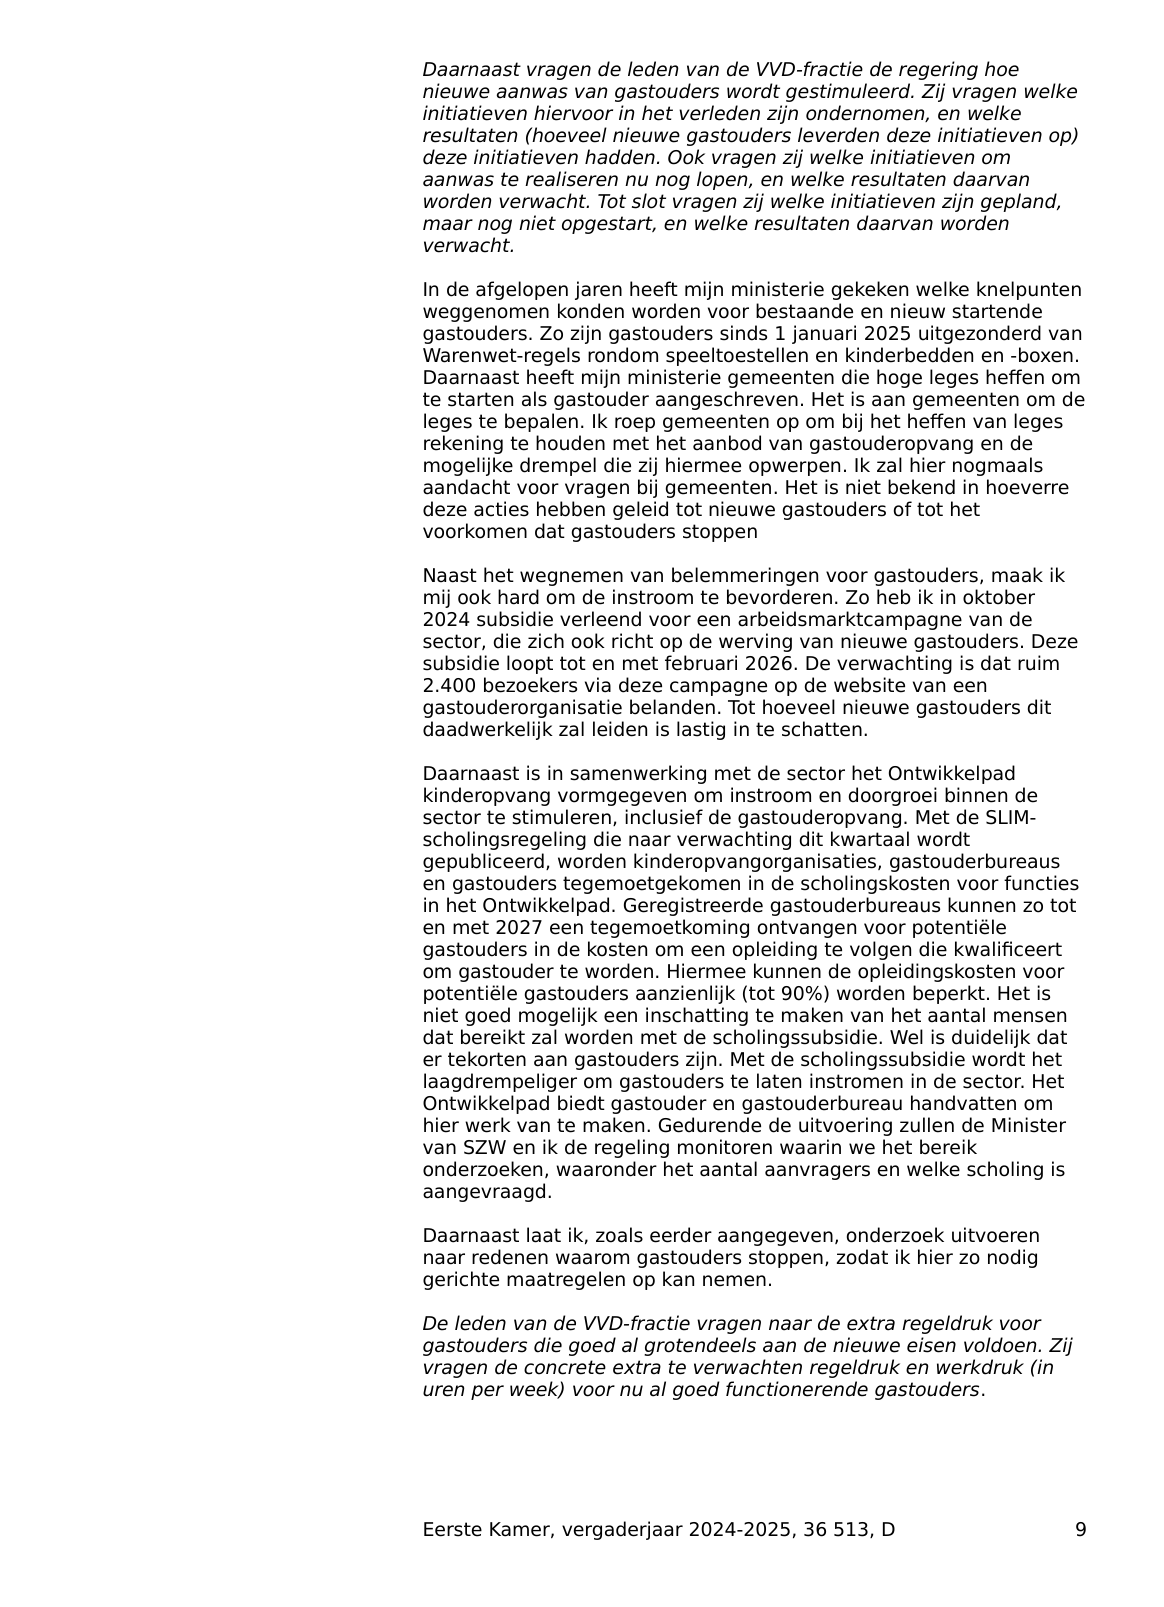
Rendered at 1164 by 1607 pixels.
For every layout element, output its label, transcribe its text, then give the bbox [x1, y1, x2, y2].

text Naast het wegnemen van belemmeringen voor gastouders, maak ik mij ook hard om de instroom te bevorderen. Zo heb ik in oktober 2024 subsidie verleend voor een arbeidsmarktcampagne van de sector, die zich ook richt op de werving van nieuwe gastouders. Deze subsidie loopt tot en met februari 2026. De verwachting is dat ruim 2.400 bezoekers via deze campagne op de website van een gastouderorganisatie belanden. Tot hoeveel nieuwe gastouders dit daadwerkelijk zal leiden is lastig in te schatten. [422, 565, 1087, 741]
text Daarnaast laat ik, zoals eerder aangegeven, onderzoek uitvoeren naar redenen waarom gastouders stoppen, zodat ik hier zo nodig gerichte maatregelen op kan nemen. [422, 1225, 1087, 1291]
text De leden van de VVD-fractie vragen naar de extra regeldruk voor gastouders die goed al grotendeels aan de nieuwe eisen voldoen. Zij vragen de concrete extra te verwachten regeldruk en werkdruk (in uren per week) voor nu al goed functionerende gastouders. [422, 1313, 1087, 1401]
text In de afgelopen jaren heeft mijn ministerie gekeken welke knelpunten weggenomen konden worden voor bestaande en nieuw startende gastouders. Zo zijn gastouders sinds 1 januari 2025 uitgezonderd van Warenwet-regels rondom speeltoestellen en kinderbedden en -boxen. Daarnaast heeft mijn ministerie gemeenten die hoge leges heffen om te starten als gastouder aangeschreven. Het is aan gemeenten om de leges te bepalen. Ik roep gemeenten op om bij het heffen van leges rekening te houden met het aanbod van gastouderopvang en de mogelijke drempel die zij hiermee opwerpen. Ik zal hier nogmaals aandacht voor vragen bij gemeenten. Het is niet bekend in hoeverre deze acties hebben geleid tot nieuwe gastouders of tot het voorkomen dat gastouders stoppen [422, 279, 1087, 543]
text Daarnaast is in samenwerking met de sector het Ontwikkelpad kinderopvang vormgegeven om instroom en doorgroei binnen de sector te stimuleren, inclusief de gastouderopvang. Met de SLIM-scholingsregeling die naar verwachting dit kwartaal wordt gepubliceerd, worden kinderopvangorganisaties, gastouderbureaus en gastouders tegemoetgekomen in de scholingskosten voor functies in het Ontwikkelpad. Geregistreerde gastouderbureaus kunnen zo tot en met 2027 een tegemoetkoming ontvangen voor potentiële gastouders in de kosten om een opleiding te volgen die kwalificeert om gastouder te worden. Hiermee kunnen de opleidingskosten voor potentiële gastouders aanzienlijk (tot 90%) worden beperkt. Het is niet goed mogelijk een inschatting te maken van het aantal mensen dat bereikt zal worden met de scholingssubsidie. Wel is duidelijk dat er tekorten aan gastouders zijn. Met de scholingssubsidie wordt het laagdrempeliger om gastouders te laten instromen in de sector. Het Ontwikkelpad biedt gastouder en gastouderbureau handvatten om hier werk van te maken. Gedurende de uitvoering zullen de Minister van SZW en ik de regeling monitoren waarin we het bereik onderzoeken, waaronder het aantal aanvragers en welke scholing is aangevraagd. [422, 763, 1087, 1203]
text Daarnaast vragen de leden van de VVD-fractie de regering hoe nieuwe aanwas van gastouders wordt gestimuleerd. Zij vragen welke initiatieven hiervoor in het verleden zijn ondernomen, en welke resultaten (hoeveel nieuwe gastouders leverden deze initiatieven op) deze initiatieven hadden. Ook vragen zij welke initiatieven om aanwas te realiseren nu nog lopen, en welke resultaten daarvan worden verwacht. Tot slot vragen zij welke initiatieven zijn gepland, maar nog niet opgestart, en welke resultaten daarvan worden verwacht. [422, 59, 1087, 257]
